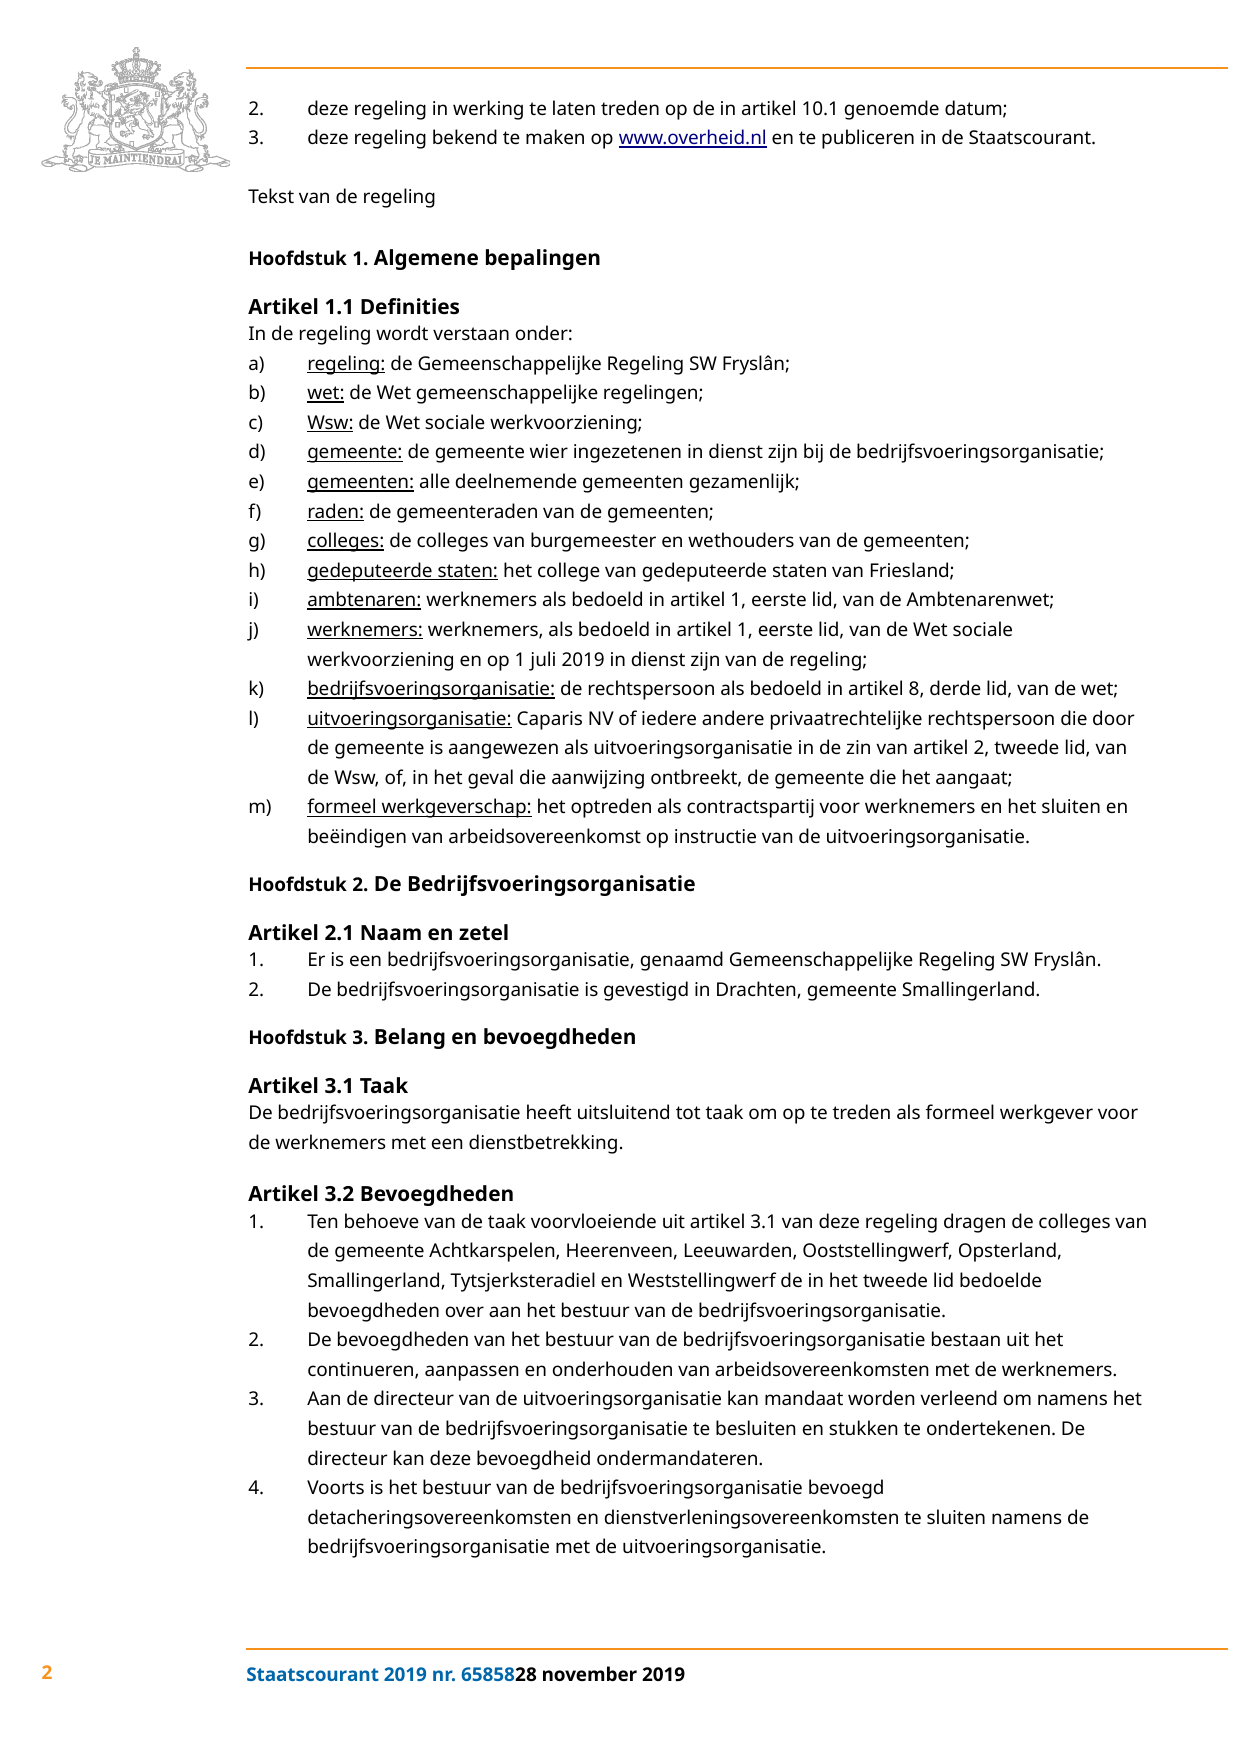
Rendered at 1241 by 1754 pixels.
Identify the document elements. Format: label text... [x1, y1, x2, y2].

list ambtenaren: werknemers als bedoeld in artikel 1, eerste lid, van de Ambtenarenwet; [248, 587, 1152, 612]
text Hoofdstuk 3. Belang en bevoegdheden [248, 1022, 1152, 1050]
picture [41, 47, 231, 172]
text Tekst van de regeling [248, 183, 1152, 209]
list Aan de directeur van de uitvoeringsorganisatie kan mandaat worden verleend om namens het bestuur van de bedrijfsvoeringsorganisatie te besluiten en stukken te ondertekenen. De directeur kan deze bevoegdheid ondermandateren. [248, 1386, 1152, 1470]
list raden: de gemeenteraden van de gemeenten; [248, 498, 1152, 524]
list De bedrijfsvoeringsorganisatie is gevestigd in Drachten, gemeente Smallingerland. [248, 976, 1152, 1002]
text De bedrijfsvoeringsorganisatie heeft uitsluitend tot taak om op te treden als formeel werkgever voor de werknemers met een dienstbetrekking. [248, 1099, 1152, 1155]
list colleges: de colleges van burgemeester en wethouders van de gemeenten; [248, 527, 1152, 553]
text Hoofdstuk 1. Algemene bepalingen [248, 243, 1152, 271]
text In de regeling wordt verstaan onder: [248, 320, 1152, 346]
list deze regeling bekend te maken op www.overheid.nl en te publiceren in de Staatscourant. [248, 124, 1152, 150]
list Wsw: de Wet sociale werkvoorziening; [248, 409, 1152, 435]
list gemeenten: alle deelnemende gemeenten gezamenlijk; [248, 468, 1152, 494]
list uitvoeringsorganisatie: Caparis NV of iedere andere privaatrechtelijke rechtspersoon die door de gemeente is aangewezen als uitvoeringsorganisatie in de zin van artikel 2, tweede lid, van de Wsw, of, in het geval die aanwijzing ontbreekt, de gemeente die het aangaat; [248, 705, 1152, 790]
text Artikel 3.1 Taak [248, 1071, 1152, 1099]
list gemeente: de gemeente wier ingezetenen in dienst zijn bij de bedrijfsvoeringsorganisatie; [248, 439, 1152, 464]
text Hoofdstuk 2. De Bedrijfsvoeringsorganisatie [248, 869, 1152, 897]
list deze regeling in werking te laten treden op de in artikel 10.1 genoemde datum; [248, 95, 1152, 121]
list Voorts is het bestuur van de bedrijfsvoeringsorganisatie bevoegd detacheringsovereenkomsten en dienstverleningsovereenkomsten te sluiten namens de bedrijfsvoeringsorganisatie met de uitvoeringsorganisatie. [248, 1474, 1152, 1559]
text Artikel 1.1 Definities [248, 292, 1152, 320]
list Er is een bedrijfsvoeringsorganisatie, genaamd Gemeenschappelijke Regeling SW Fryslân. [248, 947, 1152, 972]
list bedrijfsvoeringsorganisatie: de rechtspersoon als bedoeld in artikel 8, derde lid, van de wet; [248, 675, 1152, 701]
list De bevoegdheden van het bestuur van de bedrijfsvoeringsorganisatie bestaan uit het continueren, aanpassen en onderhouden van arbeidsovereenkomsten met de werknemers. [248, 1326, 1152, 1382]
text Artikel 3.2 Bevoegdheden [248, 1179, 1152, 1208]
list formeel werkgeverschap: het optreden als contractspartij voor werknemers en het sluiten en beëindigen van arbeidsovereenkomst op instructie van de uitvoeringsorganisatie. [248, 794, 1152, 849]
text Artikel 2.1 Naam en zetel [248, 918, 1152, 947]
list gedeputeerde staten: het college van gedeputeerde staten van Friesland; [248, 557, 1152, 583]
list Ten behoeve van de taak voorvloeiende uit artikel 3.1 van deze regeling dragen de colleges van de gemeente Achtkarspelen, Heerenveen, Leeuwarden, Ooststellingwerf, Opsterland, Smallingerland, Tytsjerksteradiel en Weststellingwerf de in het tweede lid bedoelde bevoegdheden over aan het bestuur van de bedrijfsvoeringsorganisatie. [248, 1208, 1152, 1322]
list wet: de Wet gemeenschappelijke regelingen; [248, 379, 1152, 405]
list regeling: de Gemeenschappelijke Regeling SW Fryslân; [248, 350, 1152, 376]
list werknemers: werknemers, als bedoeld in artikel 1, eerste lid, van de Wet sociale werkvoorziening en op 1 juli 2019 in dienst zijn van de regeling; [248, 616, 1152, 672]
